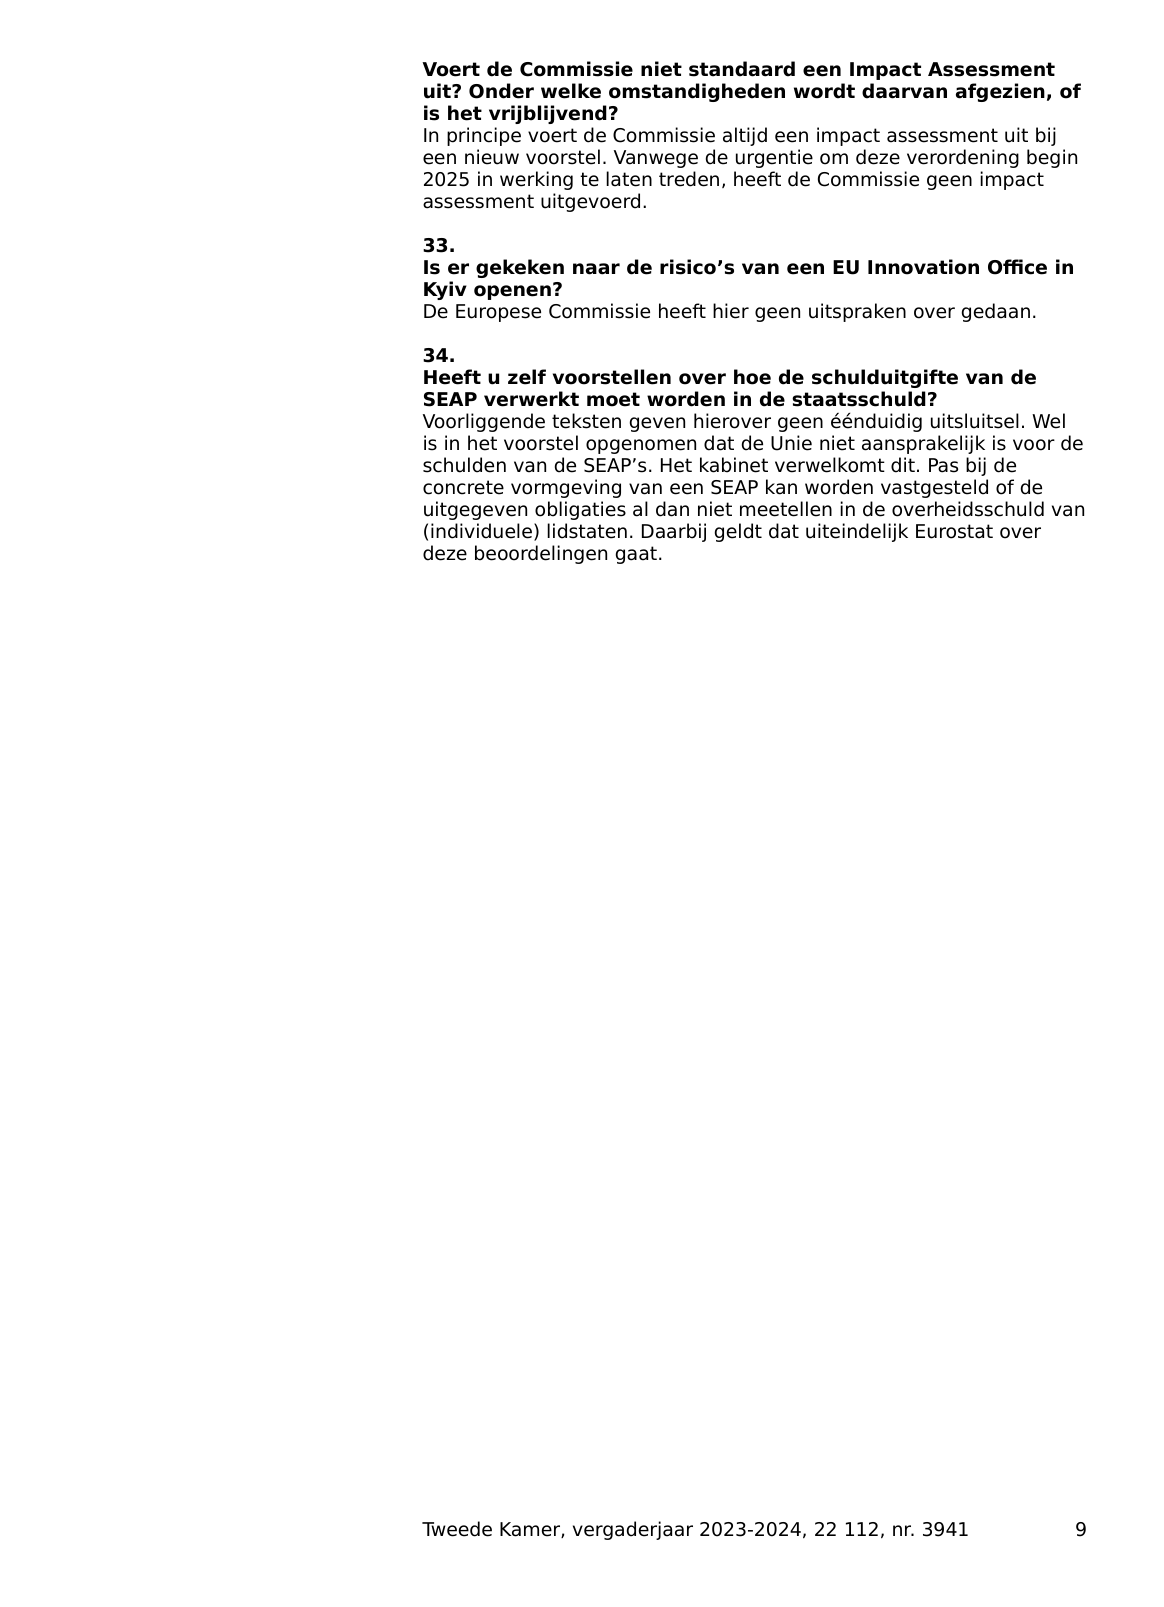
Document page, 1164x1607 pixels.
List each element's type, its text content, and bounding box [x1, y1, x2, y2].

text 34. [422, 345, 1087, 367]
text 33. [422, 235, 1087, 257]
text Voert de Commissie niet standaard een Impact Assessment uit? Onder welke omstandigheden wordt daarvan afgezien, of is het vrijblijvend? [422, 59, 1087, 125]
text Heeft u zelf voorstellen over hoe de schulduitgifte van de SEAP verwerkt moet worden in de staatsschuld? [422, 367, 1087, 411]
text De Europese Commissie heeft hier geen uitspraken over gedaan. [422, 301, 1087, 323]
text Is er gekeken naar de risico’s van een EU Innovation Office in Kyiv openen? [422, 257, 1087, 301]
text In principe voert de Commissie altijd een impact assessment uit bij een nieuw voorstel. Vanwege de urgentie om deze verordening begin 2025 in werking te laten treden, heeft de Commissie geen impact assessment uitgevoerd. [422, 125, 1087, 213]
text Voorliggende teksten geven hierover geen éénduidig uitsluitsel. Wel is in het voorstel opgenomen dat de Unie niet aansprakelijk is voor de schulden van de SEAP’s. Het kabinet verwelkomt dit. Pas bij de concrete vormgeving van een SEAP kan worden vastgesteld of de uitgegeven obligaties al dan niet meetellen in de overheidsschuld van (individuele) lidstaten. Daarbij geldt dat uiteindelijk Eurostat over deze beoordelingen gaat. [422, 411, 1087, 565]
